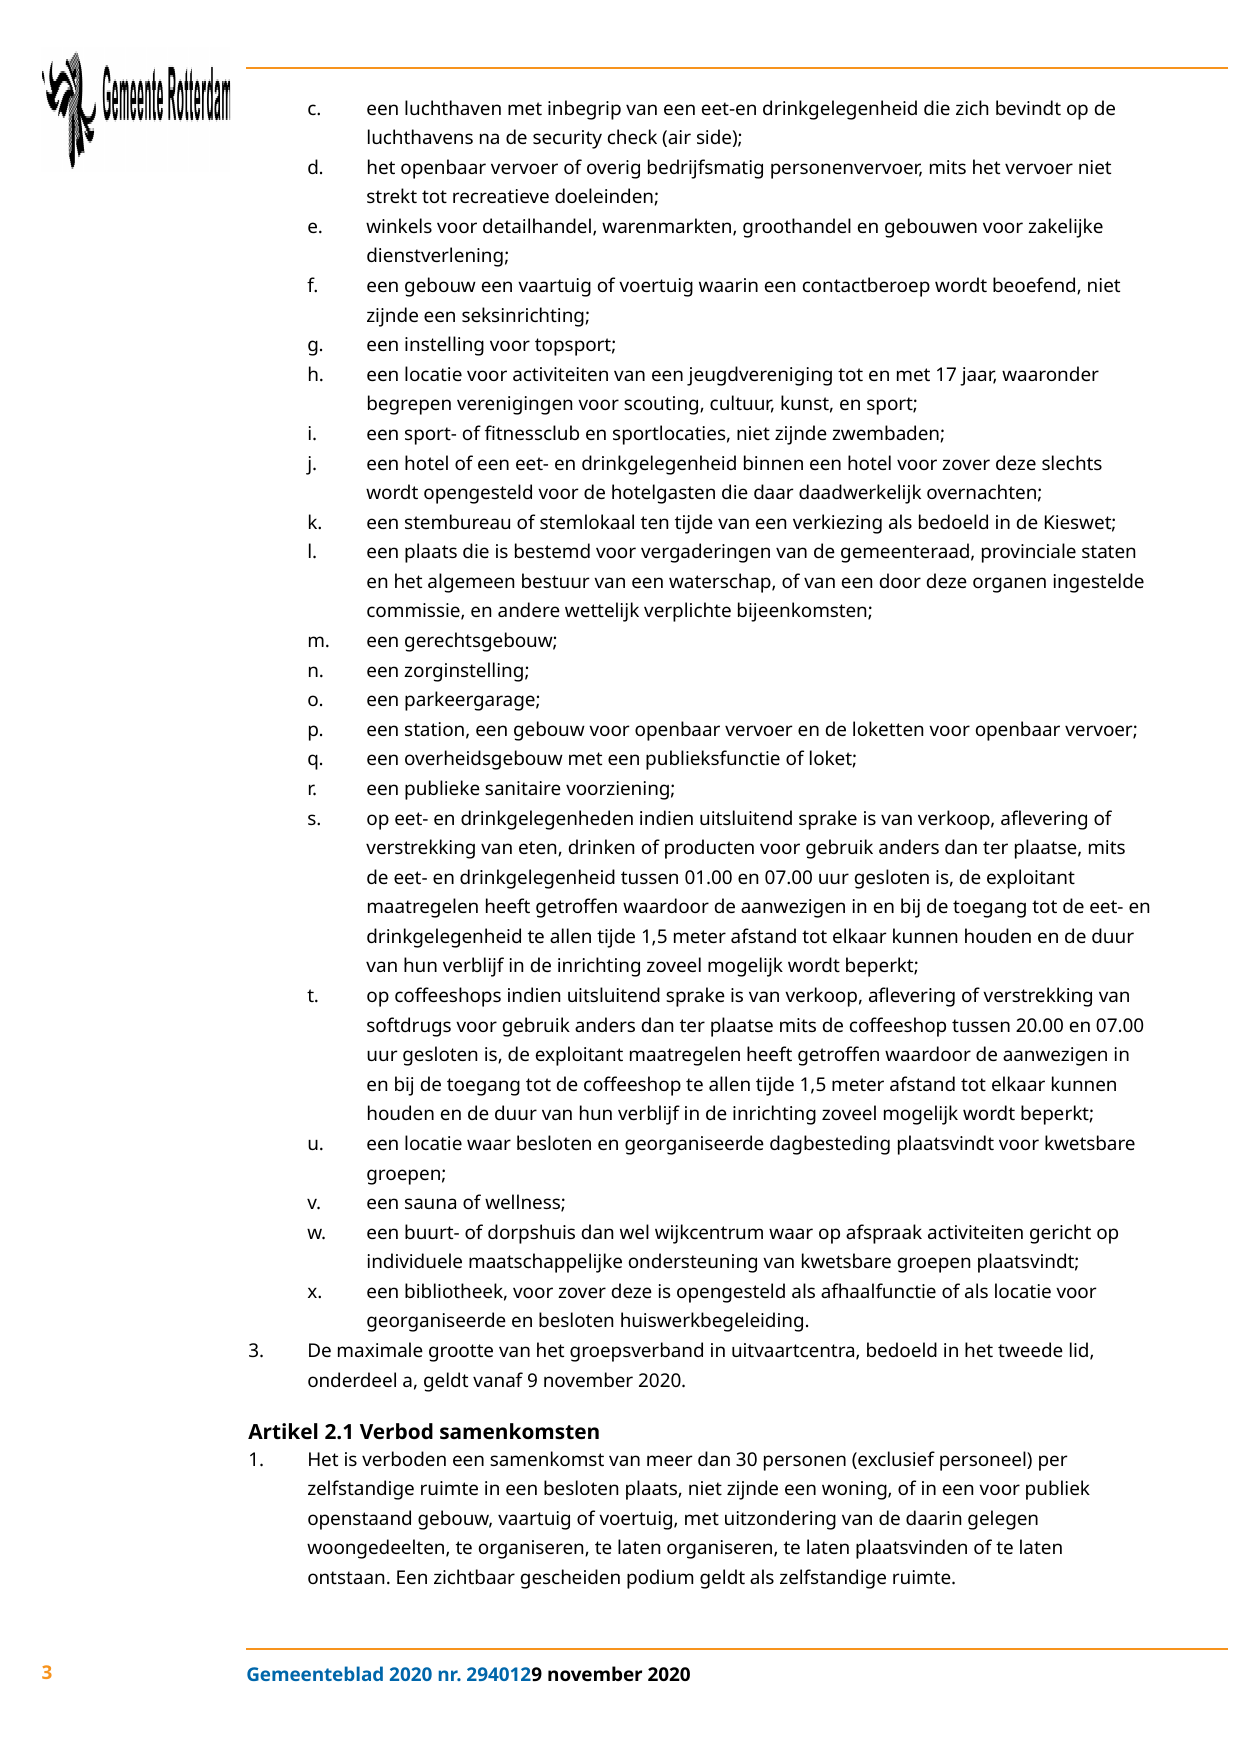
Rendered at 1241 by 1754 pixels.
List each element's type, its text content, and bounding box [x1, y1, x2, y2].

list op coffeeshops indien uitsluitend sprake is van verkoop, aflevering of verstrekking van softdrugs voor gebruik anders dan ter plaatse mits de coffeeshop tussen 20.00 en 07.00 uur gesloten is, de exploitant maatregelen heeft getroffen waardoor de aanwezigen in en bij de toegang tot de coffeeshop te allen tijde 1,5 meter afstand tot elkaar kunnen houden en de duur van hun verblijf in de inrichting zoveel mogelijk wordt beperkt; [307, 982, 1152, 1126]
list een sport- of fitnessclub en sportlocaties, niet zijnde zwembaden; [307, 420, 1152, 446]
list een luchthaven met inbegrip van een eet-en drinkgelegenheid die zich bevindt op de luchthavens na de security check (air side); [307, 95, 1152, 150]
list een bibliotheek, voor zover deze is opengesteld als afhaalfunctie of als locatie voor georganiseerde en besloten huiswerkbegeleiding. [307, 1278, 1152, 1333]
list een plaats die is bestemd voor vergaderingen van de gemeenteraad, provinciale staten en het algemeen bestuur van een waterschap, of van een door deze organen ingestelde commissie, en andere wettelijk verplichte bijeenkomsten; [307, 538, 1152, 623]
list een instelling voor topsport; [307, 331, 1152, 357]
list een buurt- of dorpshuis dan wel wijkcentrum waar op afspraak activiteiten gericht op individuele maatschappelijke ondersteuning van kwetsbare groepen plaatsvindt; [307, 1219, 1152, 1274]
list Het is verboden een samenkomst van meer dan 30 personen (exclusief personeel) per zelfstandige ruimte in een besloten plaats, niet zijnde een woning, of in een voor publiek openstaand gebouw, vaartuig of voertuig, met uitzondering van de daarin gelegen woongedeelten, te organiseren, te laten organiseren, te laten plaatsvinden of te laten ontstaan. Een zichtbaar gescheiden podium geldt als zelfstandige ruimte. [248, 1446, 1152, 1590]
list een stembureau of stemlokaal ten tijde van een verkiezing als bedoeld in de Kieswet; [307, 509, 1152, 535]
list een gebouw een vaartuig of voertuig waarin een contactberoep wordt beoefend, niet zijnde een seksinrichting; [307, 272, 1152, 328]
list een sauna of wellness; [307, 1189, 1152, 1215]
list een locatie voor activiteiten van een jeugdvereniging tot en met 17 jaar, waaronder begrepen verenigingen voor scouting, cultuur, kunst, en sport; [307, 361, 1152, 416]
list op eet- en drinkgelegenheden indien uitsluitend sprake is van verkoop, aflevering of verstrekking van eten, drinken of producten voor gebruik anders dan ter plaatse, mits de eet- en drinkgelegenheid tussen 01.00 en 07.00 uur gesloten is, de exploitant maatregelen heeft getroffen waardoor de aanwezigen in en bij de toegang tot de eet- en drinkgelegenheid te allen tijde 1,5 meter afstand tot elkaar kunnen houden en de duur van hun verblijf in de inrichting zoveel mogelijk wordt beperkt; [307, 805, 1152, 978]
list een gerechtsgebouw; [307, 627, 1152, 653]
list De maximale grootte van het groepsverband in uitvaartcentra, bedoeld in het tweede lid, onderdeel a, geldt vanaf 9 november 2020. [248, 1337, 1152, 1393]
list een zorginstelling; [307, 657, 1152, 683]
list winkels voor detailhandel, warenmarkten, groothandel en gebouwen voor zakelijke dienstverlening; [307, 213, 1152, 268]
picture [41, 47, 231, 172]
list een locatie waar besloten en georganiseerde dagbesteding plaatsvindt voor kwetsbare groepen; [307, 1130, 1152, 1186]
list een overheidsgebouw met een publieksfunctie of loket; [307, 746, 1152, 771]
list een publieke sanitaire voorziening; [307, 775, 1152, 801]
list het openbaar vervoer of overig bedrijfsmatig personenvervoer, mits het vervoer niet strekt tot recreatieve doeleinden; [307, 154, 1152, 209]
text Artikel 2.1 Verbod samenkomsten [248, 1417, 1152, 1446]
list een station, een gebouw voor openbaar vervoer en de loketten voor openbaar vervoer; [307, 716, 1152, 742]
list een parkeergarage; [307, 686, 1152, 712]
list een hotel of een eet- en drinkgelegenheid binnen een hotel voor zover deze slechts wordt opengesteld voor de hotelgasten die daar daadwerkelijk overnachten; [307, 450, 1152, 505]
